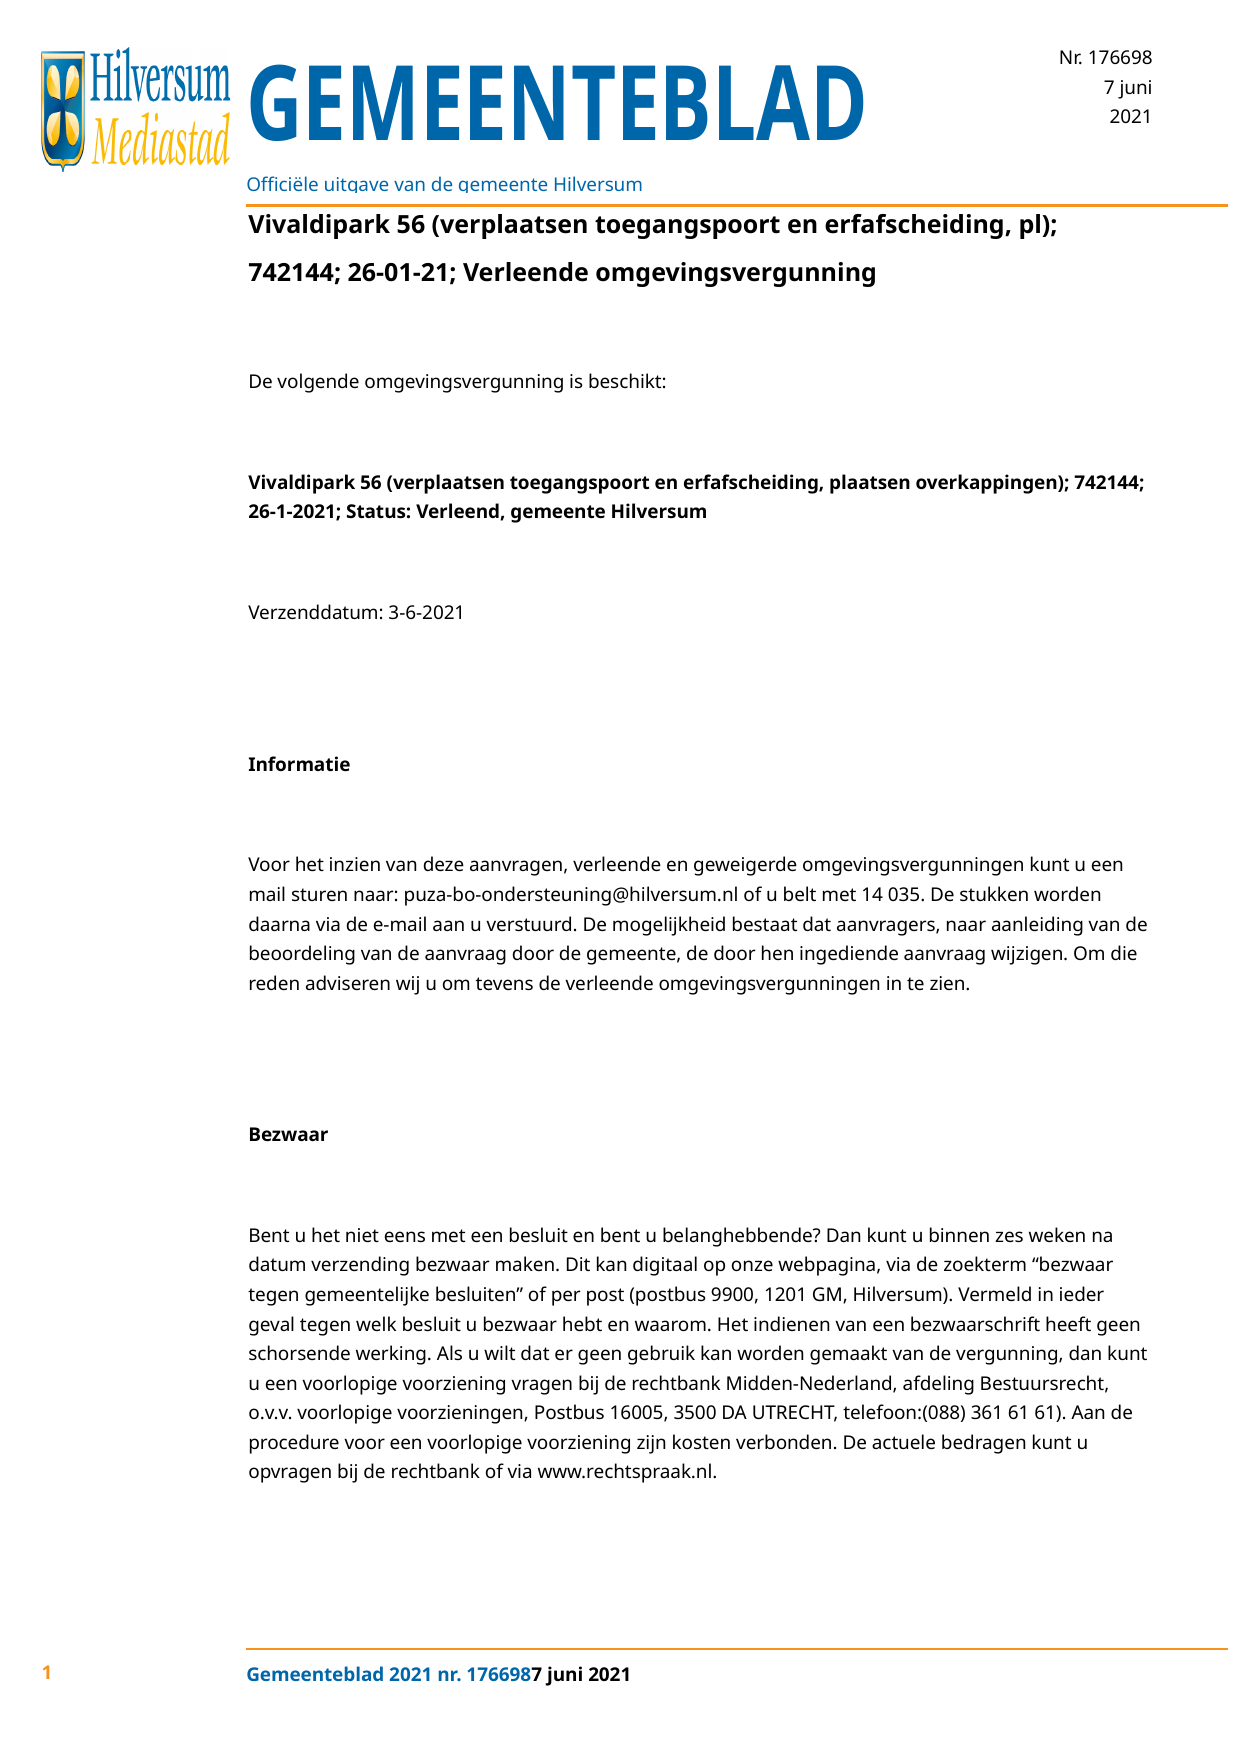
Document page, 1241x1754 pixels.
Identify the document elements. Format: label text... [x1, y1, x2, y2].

text Informatie [248, 751, 1152, 777]
text De volgende omgevingsvergunning is beschikt: [248, 368, 1152, 394]
text Voor het inzien van deze aanvragen, verleende en geweigerde omgevingsvergunningen kunt u een mail sturen naar: puza-bo-ondersteuning@hilversum.nl of u belt met 14 035. De stukken worden daarna via de e-mail aan u verstuurd. De mogelijkheid bestaat dat aanvragers, naar aanleiding van de beoordeling van de aanvraag door de gemeente, de door hen ingediende aanvraag wijzigen. Om die reden adviseren wij u om tevens de verleende omgevingsvergunningen in te zien. [248, 852, 1152, 996]
text Vivaldipark 56 (verplaatsen toegangspoort en erfafscheiding, plaatsen overkappingen); 742144; 26-1-2021; Status: Verleend, gemeente Hilversum [248, 469, 1152, 524]
text Vivaldipark 56 (verplaatsen toegangspoort en erfafscheiding, pl); 742144; 26-01-21; Verleende omgevingsvergunning [248, 207, 1152, 288]
text Bent u het niet eens met een besluit en bent u belanghebbende? Dan kunt u binnen zes weken na datum verzending bezwaar maken. Dit kan digitaal op onze webpagina, via de zoekterm “bezwaar tegen gemeentelijke besluiten” of per post (postbus 9900, 1201 GM, Hilversum). Vermeld in ieder geval tegen welk besluit u bezwaar hebt en waarom. Het indienen van een bezwaarschrift heeft geen schorsende werking. Als u wilt dat er geen gebruik kan worden gemaakt van de vergunning, dan kunt u een voorlopige voorziening vragen bij de rechtbank Midden-Nederland, afdeling Bestuursrecht, o.v.v. voorlopige voorzieningen, Postbus 16005, 3500 DA UTRECHT, telefoon:(088) 361 61 61). Aan de procedure voor een voorlopige voorziening zijn kosten verbonden. De actuele bedragen kunt u opvragen bij de rechtbank of via www.rechtspraak.nl. [248, 1222, 1152, 1484]
text Bezwaar [248, 1121, 1152, 1147]
picture [41, 47, 231, 172]
text Verzenddatum: 3-6-2021 [248, 599, 1152, 625]
